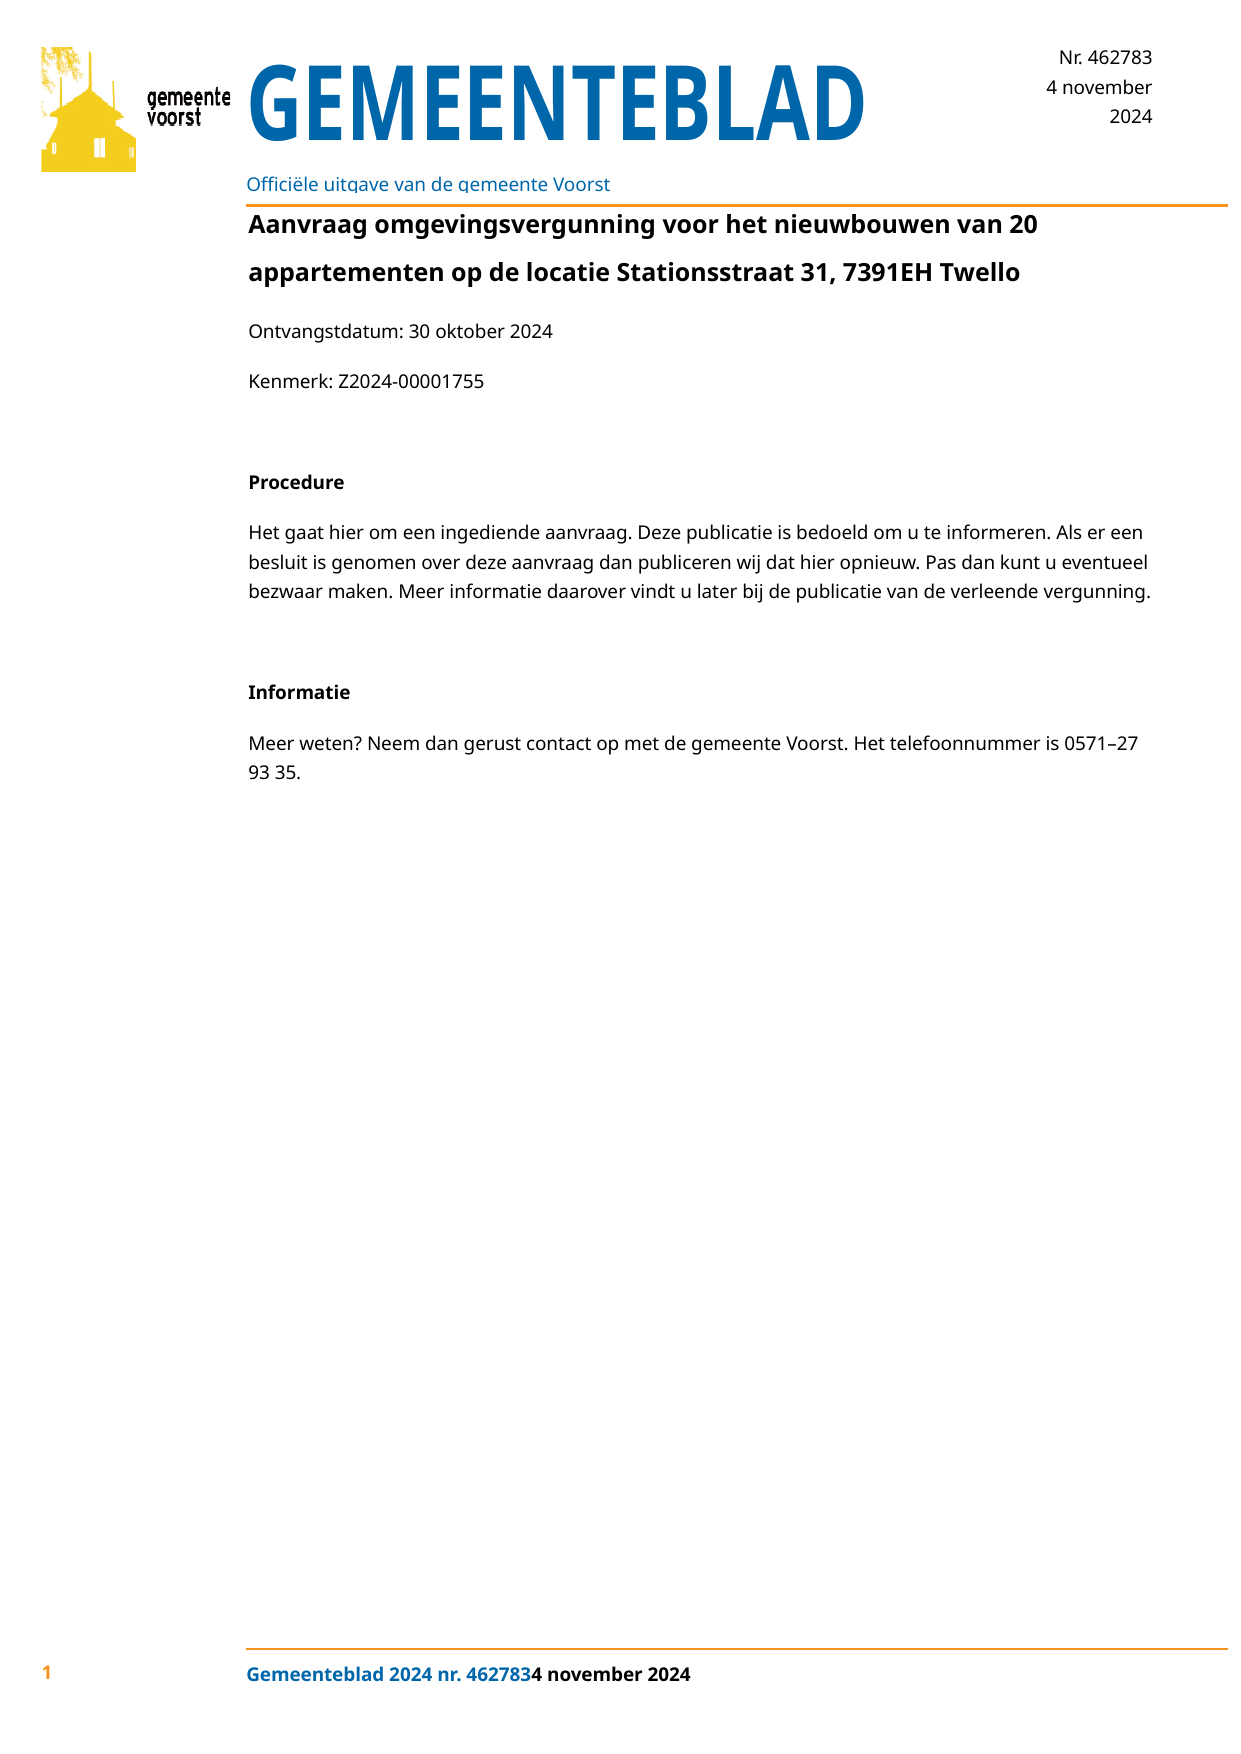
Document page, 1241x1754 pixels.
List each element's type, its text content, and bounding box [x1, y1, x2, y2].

text Meer weten? Neem dan gerust contact op met de gemeente Voorst. Het telefoonnummer is 0571–27 93 35. [248, 730, 1152, 785]
text Informatie [248, 679, 1152, 705]
text Aanvraag omgevingsvergunning voor het nieuwbouwen van 20 appartementen op de locatie Stationsstraat 31, 7391EH Twello [248, 207, 1152, 288]
text Ontvangstdatum: 30 oktober 2024 [248, 318, 1152, 344]
text Kenmerk: Z2024-00001755 [248, 368, 1152, 394]
text Het gaat hier om een ingediende aanvraag. Deze publicatie is bedoeld om u te informeren. Als er een besluit is genomen over deze aanvraag dan publiceren wij dat hier opnieuw. Pas dan kunt u eventueel bezwaar maken. Meer informatie daarover vindt u later bij de publicatie van de verleende vergunning. [248, 519, 1152, 604]
text Procedure [248, 469, 1152, 495]
picture [41, 47, 231, 172]
